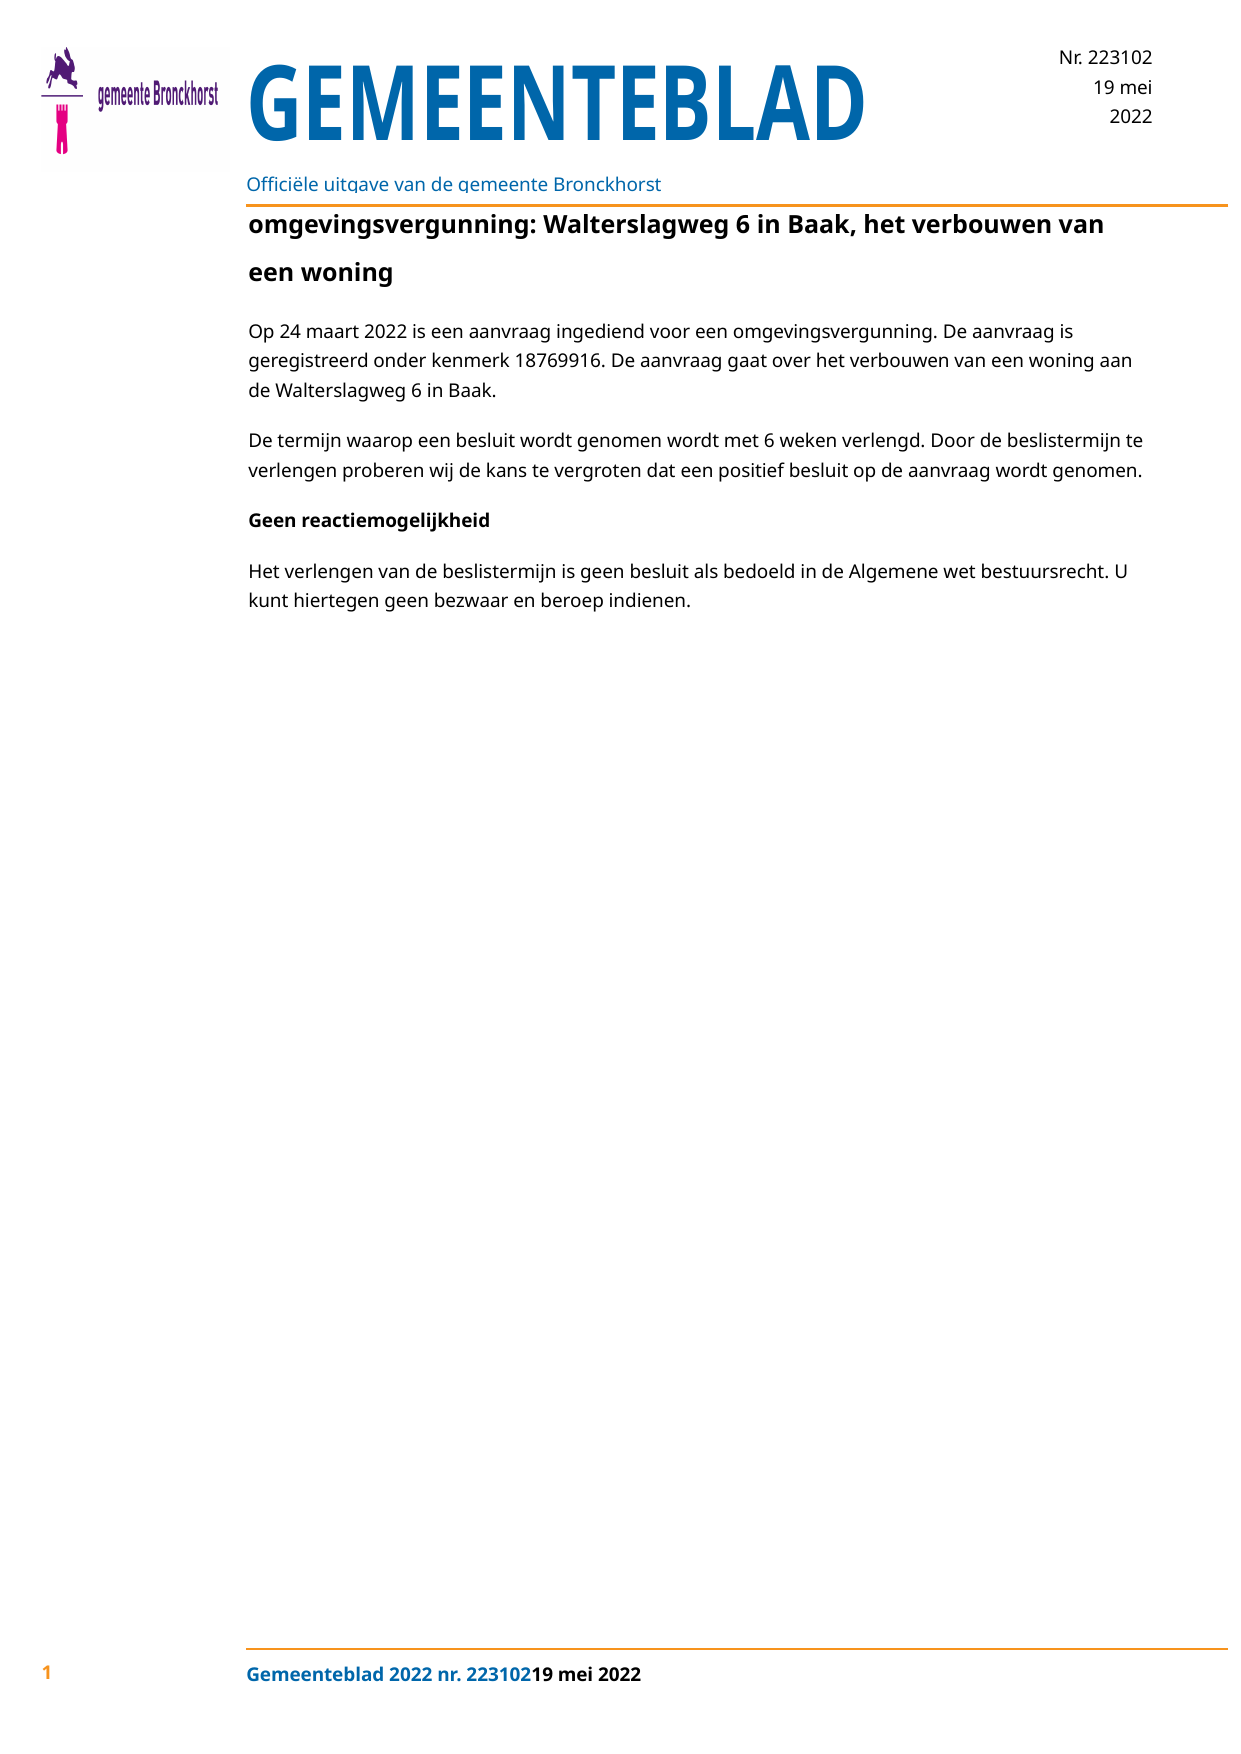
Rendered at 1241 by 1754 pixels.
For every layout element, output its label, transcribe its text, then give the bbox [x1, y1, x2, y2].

text Geen reactiemogelijkheid [248, 507, 1152, 533]
text omgevingsvergunning: Walterslagweg 6 in Baak, het verbouwen van een woning [248, 207, 1152, 288]
picture [41, 47, 231, 172]
text Op 24 maart 2022 is een aanvraag ingediend voor een omgevingsvergunning. De aanvraag is geregistreerd onder kenmerk 18769916. De aanvraag gaat over het verbouwen van een woning aan de Walterslagweg 6 in Baak. [248, 318, 1152, 403]
text De termijn waarop een besluit wordt genomen wordt met 6 weken verlengd. Door de beslistermijn te verlengen proberen wij de kans te vergroten dat een positief besluit op de aanvraag wordt genomen. [248, 427, 1152, 483]
text Het verlengen van de beslistermijn is geen besluit als bedoeld in de Algemene wet bestuursrecht. U kunt hiertegen geen bezwaar en beroep indienen. [248, 558, 1152, 613]
